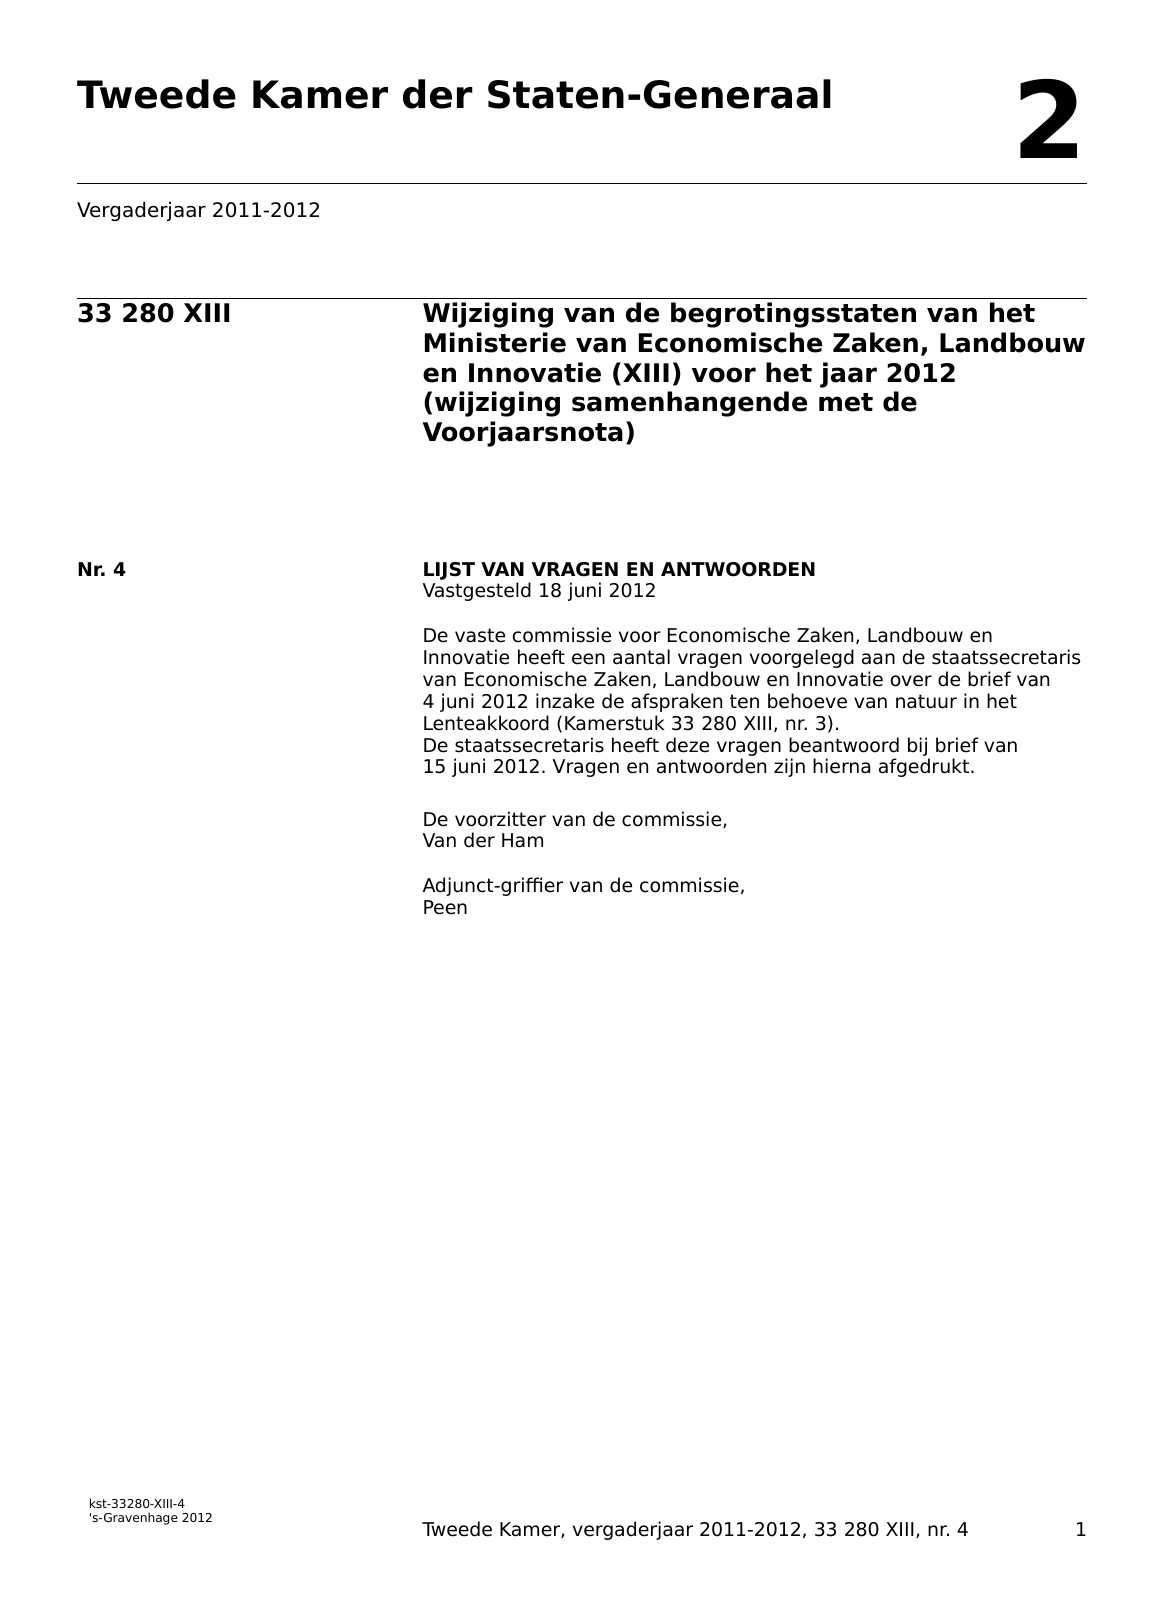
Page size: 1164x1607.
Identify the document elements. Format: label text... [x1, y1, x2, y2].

text kst-33280-XIII-4 [88, 1497, 323, 1511]
table_header Tweede Kamer der Staten-Generaal [77, 59, 886, 183]
text Vastgesteld 18 juni 2012 [422, 580, 1087, 602]
text Adjunct-griffier van de commissie, Peen [422, 874, 1087, 918]
subtitle Nr. 4 LIJST VAN VRAGEN EN ANTWOORDEN [77, 558, 1087, 580]
text De vaste commissie voor Economische Zaken, Landbouw en Innovatie heeft een aantal vragen voorgelegd aan de staatssecretaris van Economische Zaken, Landbouw en Innovatie over de brief van 4 juni 2012 inzake de afspraken ten behoeve van natuur in het Lenteakkoord (Kamerstuk 33 280 XIII, nr. 3). [422, 624, 1087, 734]
text De voorzitter van de commissie, Van der Ham [422, 808, 1087, 852]
text De staatssecretaris heeft deze vragen beantwoord bij brief van 15 juni 2012. Vragen en antwoorden zijn hierna afgedrukt. [422, 734, 1087, 778]
subtitle 33 280 XIII Wijziging van de begrotingsstaten van het Ministerie van Economische Zaken, Landbouw en Innovatie (XIII) voor het jaar 2012 (wijziging samenhangende met de Voorjaarsnota) [77, 299, 1087, 447]
table_header 2 [886, 59, 1087, 183]
table_cell Vergaderjaar 2011-2012 [77, 184, 1087, 298]
text 's-Gravenhage 2012 [88, 1511, 323, 1525]
